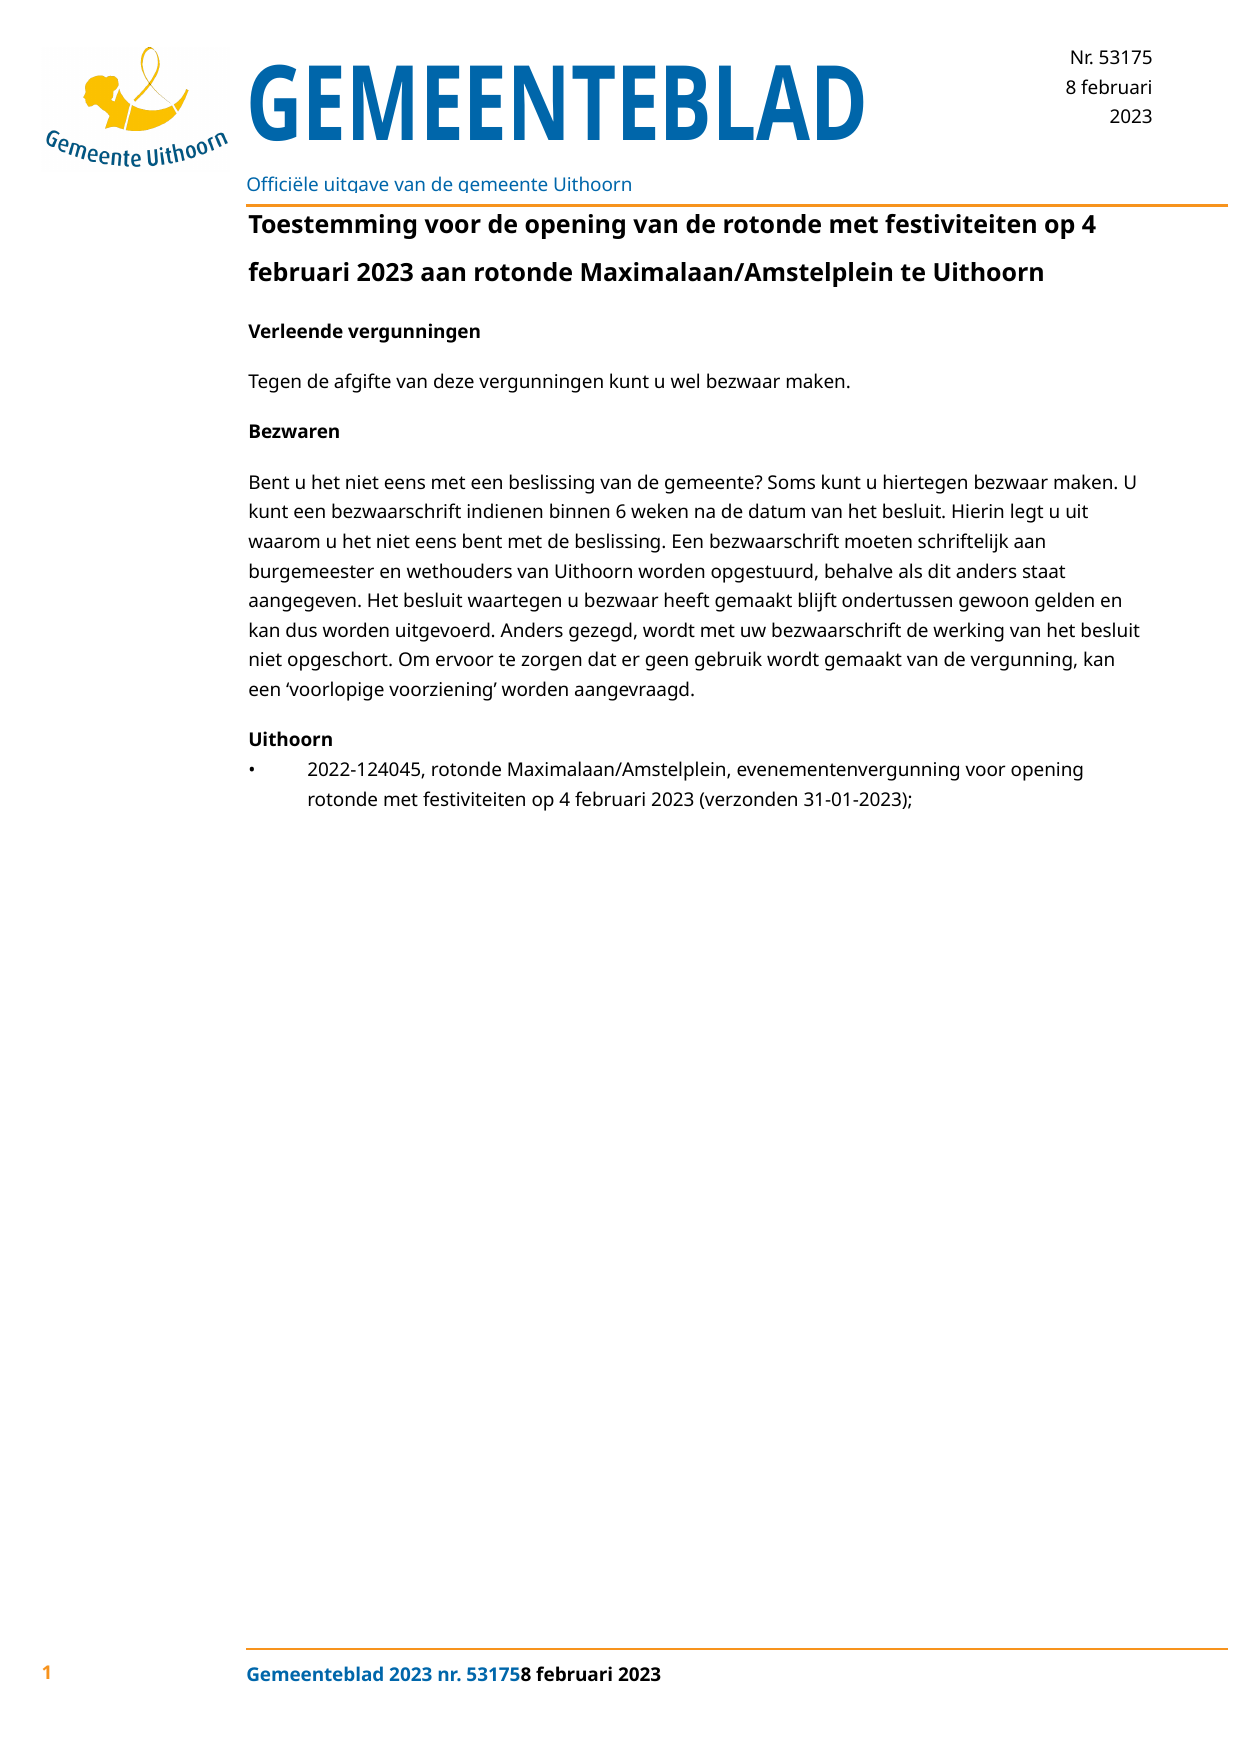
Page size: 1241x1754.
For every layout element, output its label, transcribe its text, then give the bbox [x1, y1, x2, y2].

text Toestemming voor de opening van de rotonde met festiviteiten op 4 februari 2023 aan rotonde Maximalaan/Amstelplein te Uithoorn [248, 207, 1152, 288]
text Tegen de afgifte van deze vergunningen kunt u wel bezwaar maken. [248, 368, 1152, 394]
text Uithoorn [248, 727, 1152, 752]
list 2022-124045, rotonde Maximalaan/Amstelplein, evenementenvergunning voor opening rotonde met festiviteiten op 4 februari 2023 (verzonden 31-01-2023); [248, 756, 1152, 812]
text Bezwaren [248, 419, 1152, 444]
text Verleende vergunningen [248, 318, 1152, 344]
picture [41, 47, 231, 172]
text Bent u het niet eens met een beslissing van de gemeente? Soms kunt u hiertegen bezwaar maken. U kunt een bezwaarschrift indienen binnen 6 weken na de datum van het besluit. Hierin legt u uit waarom u het niet eens bent met de beslissing. Een bezwaarschrift moeten schriftelijk aan burgemeester en wethouders van Uithoorn worden opgestuurd, behalve als dit anders staat aangegeven. Het besluit waartegen u bezwaar heeft gemaakt blijft ondertussen gewoon gelden en kan dus worden uitgevoerd. Anders gezegd, wordt met uw bezwaarschrift de werking van het besluit niet opgeschort. Om ervoor te zorgen dat er geen gebruik wordt gemaakt van de vergunning, kan een ‘voorlopige voorziening’ worden aangevraagd. [248, 469, 1152, 702]
